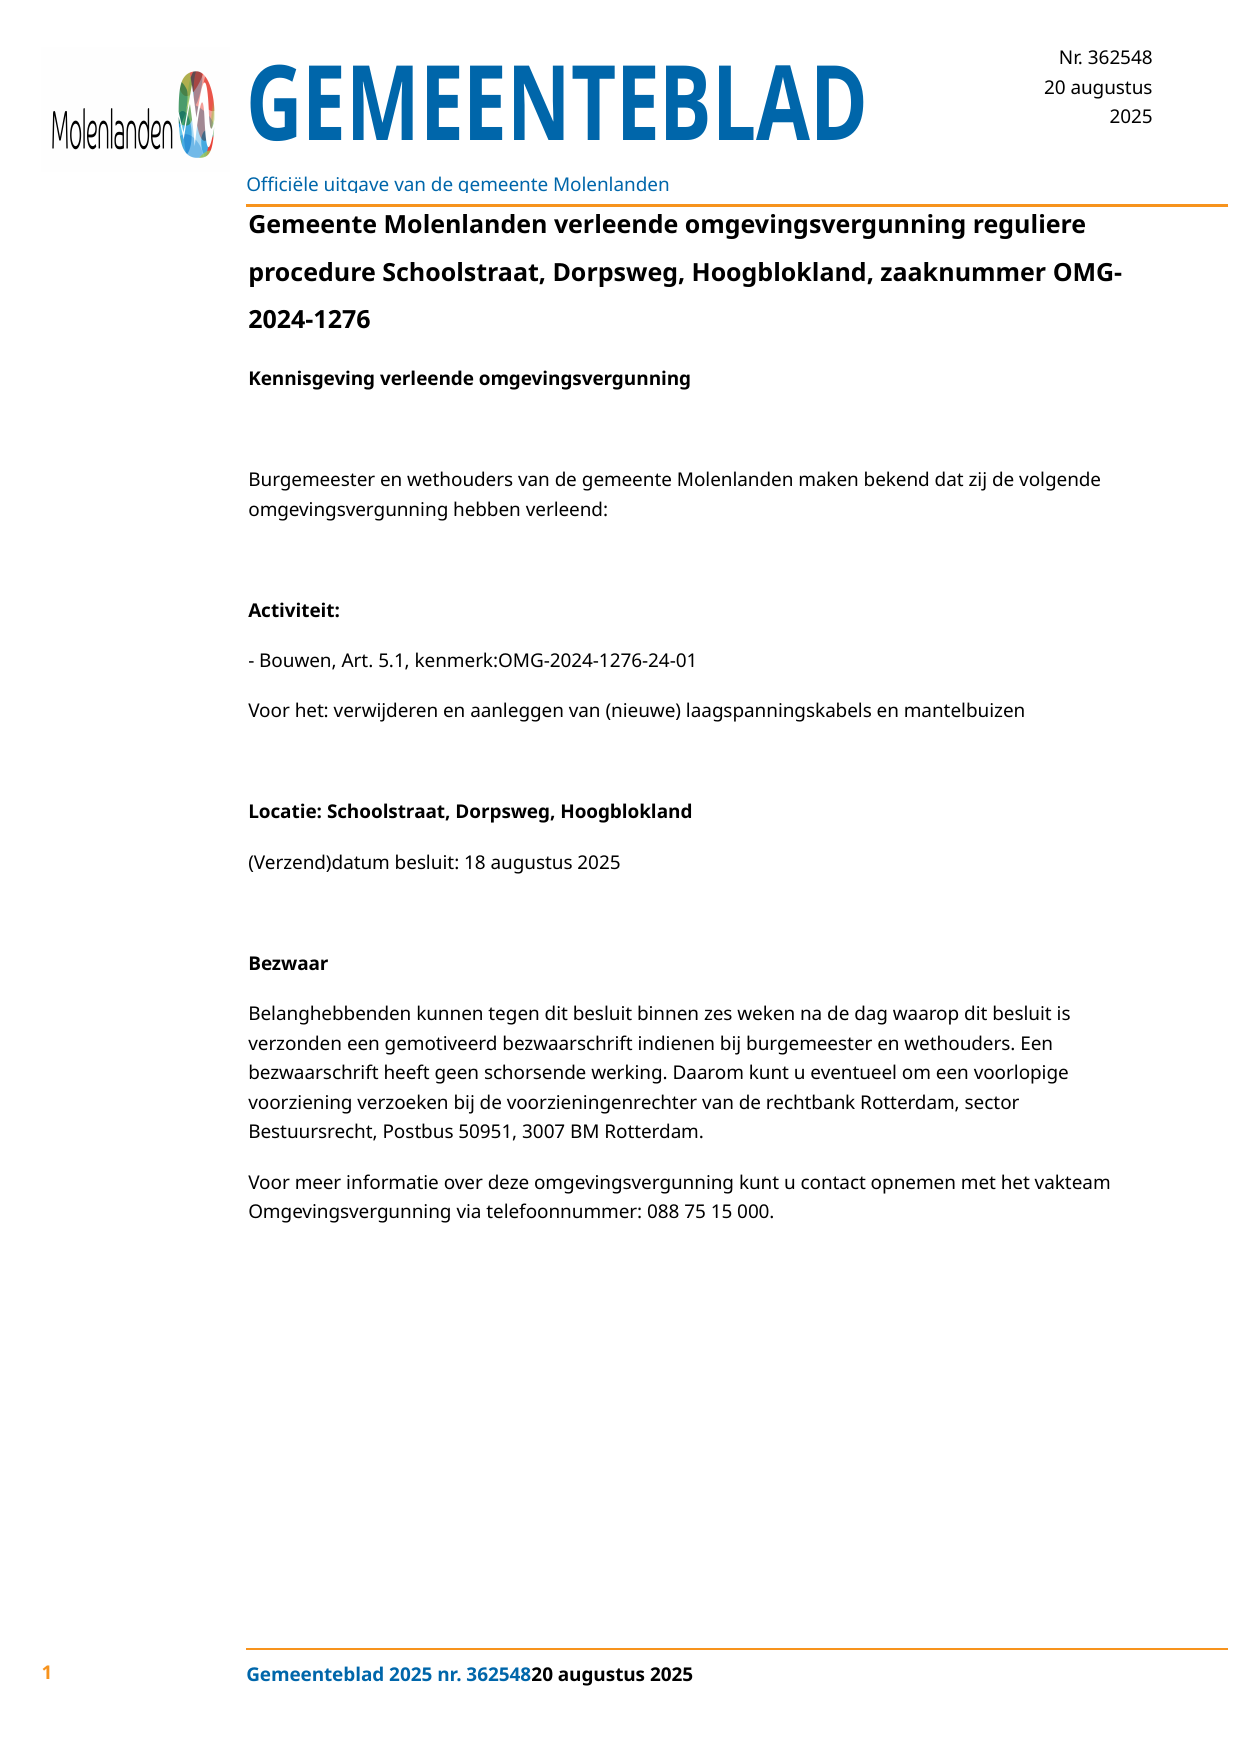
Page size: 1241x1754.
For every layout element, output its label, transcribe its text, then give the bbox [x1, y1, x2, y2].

text Kennisgeving verleende omgevingsvergunning [248, 366, 1152, 391]
text Voor het: verwijderen en aanleggen van (nieuwe) laagspanningskabels en mantelbuizen [248, 698, 1152, 723]
text (Verzend)datum besluit: 18 augustus 2025 [248, 849, 1152, 874]
text Voor meer informatie over deze omgevingsvergunning kunt u contact opnemen met het vakteam Omgevingsvergunning via telefoonnummer: 088 75 15 000. [248, 1169, 1152, 1224]
text Locatie: Schoolstraat, Dorpsweg, Hoogblokland [248, 798, 1152, 824]
text - Bouwen, Art. 5.1, kenmerk:OMG-2024-1276-24-01 [248, 647, 1152, 673]
text Bezwaar [248, 950, 1152, 975]
text Gemeente Molenlanden verleende omgevingsvergunning reguliere procedure Schoolstraat, Dorpsweg, Hoogblokland, zaaknummer OMG-2024-1276 [248, 207, 1152, 336]
picture [41, 47, 231, 172]
text Burgemeester en wethouders van de gemeente Molenlanden maken bekend dat zij de volgende omgevingsvergunning hebben verleend: [248, 466, 1152, 522]
text Belanghebbenden kunnen tegen dit besluit binnen zes weken na de dag waarop dit besluit is verzonden een gemotiveerd bezwaarschrift indienen bij burgemeester en wethouders. Een bezwaarschrift heeft geen schorsende werking. Daarom kunt u eventueel om een voorlopige voorziening verzoeken bij de voorzieningenrechter van de rechtbank Rotterdam, sector Bestuursrecht, Postbus 50951, 3007 BM Rotterdam. [248, 1000, 1152, 1144]
text Activiteit: [248, 597, 1152, 622]
